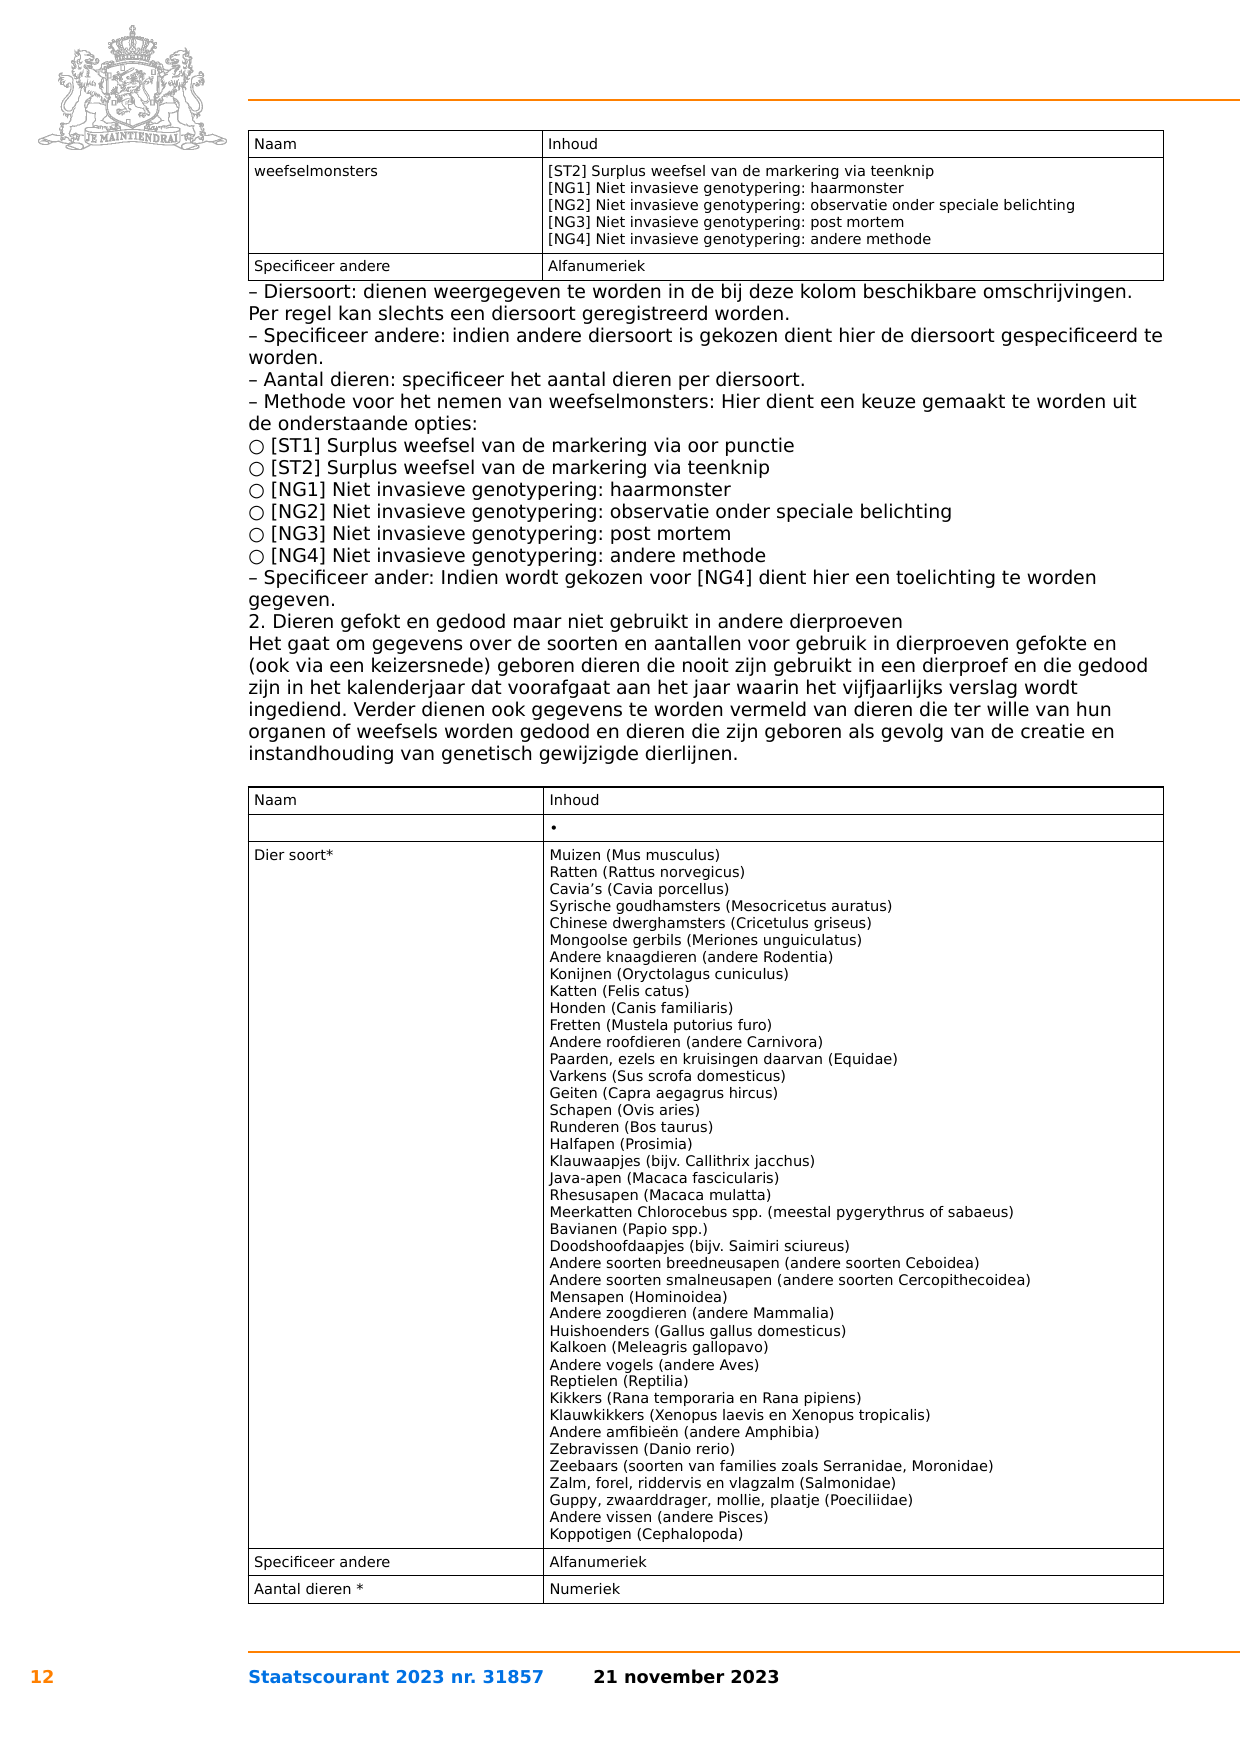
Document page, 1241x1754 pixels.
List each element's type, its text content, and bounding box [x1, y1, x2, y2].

table_cell Aantal dieren * [249, 1576, 543, 1603]
table_cell Specificeer andere [249, 254, 542, 280]
table_header Naam [249, 131, 542, 157]
text ○ [NG3] Niet invasieve genotypering: post mortem [248, 523, 1163, 545]
table_header Inhoud [543, 131, 1163, 157]
text Het gaat om gegevens over de soorten en aantallen voor gebruik in dierproeven gefokte en (ook via een keizersnede) geboren dieren die nooit zijn gebruikt in een dierproef en die gedood zijn in het kalenderjaar dat voorafgaat aan het jaar waarin het vijfjaarlijks verslag wordt ingediend. Verder dienen ook gegevens te worden vermeld van dieren die ter wille van hun organen of weefsels worden gedood en dieren die zijn geboren als gevolg van de creatie en instandhouding van genetisch gewijzigde dierlijnen. [248, 633, 1163, 764]
table_cell Alfanumeriek [544, 1549, 1163, 1575]
table_cell Numeriek [544, 1576, 1163, 1603]
table_cell [249, 815, 543, 841]
text ○ [NG1] Niet invasieve genotypering: haarmonster [248, 479, 1163, 501]
table_cell • [544, 815, 1163, 841]
table_header Inhoud [544, 788, 1163, 814]
text – Aantal dieren: specificeer het aantal dieren per diersoort. [248, 369, 1163, 391]
text ○ [ST2] Surplus weefsel van de markering via teenknip [248, 457, 1163, 479]
text 2. Dieren gefokt en gedood maar niet gebruikt in andere dierproeven [248, 611, 1163, 633]
picture [38, 25, 227, 150]
table_cell Dier soort* [249, 842, 543, 1548]
table_cell Alfanumeriek [543, 254, 1163, 280]
text – Specificeer andere: indien andere diersoort is gekozen dient hier de diersoort gespecificeerd te worden. [248, 325, 1163, 369]
table_header Naam [249, 788, 543, 814]
text – Methode voor het nemen van weefselmonsters: Hier dient een keuze gemaakt te worden uit de onderstaande opties: [248, 391, 1163, 435]
text ○ [ST1] Surplus weefsel van de markering via oor punctie [248, 435, 1163, 457]
table_cell Muizen (Mus musculus) Ratten (Rattus norvegicus) Cavia’s (Cavia porcellus) Syrische goudhamsters (Mesocricetus auratus) Chinese dwerghamsters (Cricetulus griseus) Mongoolse gerbils (Meriones unguiculatus) Andere knaagdieren (andere Rodentia) Konijnen (Oryctolagus cuniculus) Katten (Felis catus) Honden (Canis familiaris) Fretten (Mustela putorius furo) Andere roofdieren (andere Carnivora) Paarden, ezels en kruisingen daarvan (Equidae) Varkens (Sus scrofa domesticus) Geiten (Capra aegagrus hircus) Schapen (Ovis aries) Runderen (Bos taurus) Halfapen (Prosimia) Klauwaapjes (bijv. Callithrix jacchus) Java-apen (Macaca fascicularis) Rhesusapen (Macaca mulatta) Meerkatten Chlorocebus spp. (meestal pygerythrus of sabaeus) Bavianen (Papio spp.) Doodshoofdaapjes (bijv. Saimiri sciureus) Andere soorten breedneusapen (andere soorten Ceboidea) Andere soorten smalneusapen (andere soorten Cercopithecoidea) Mensapen (Hominoidea) Andere zoogdieren (andere Mammalia) Huishoenders (Gallus gallus domesticus) Kalkoen (Meleagris gallopavo) Andere vogels (andere Aves) Reptielen (Reptilia) Kikkers (Rana temporaria en Rana pipiens) Klauwkikkers (Xenopus laevis en Xenopus tropicalis) Andere amfibieën (andere Amphibia) Zebravissen (Danio rerio) Zeebaars (soorten van families zoals Serranidae, Moronidae) Zalm, forel, riddervis en vlagzalm (Salmonidae) Guppy, zwaarddrager, mollie, plaatje (Poeciliidae) Andere vissen (andere Pisces) Koppotigen (Cephalopoda) [544, 842, 1163, 1548]
text ○ [NG4] Niet invasieve genotypering: andere methode [248, 545, 1163, 567]
text ○ [NG2] Niet invasieve genotypering: observatie onder speciale belichting [248, 501, 1163, 523]
table_cell [ST2] Surplus weefsel van de markering via teenknip [NG1] Niet invasieve genotypering: haarmonster [NG2] Niet invasieve genotypering: observatie onder speciale belichting [NG3] Niet invasieve genotypering: post mortem [NG4] Niet invasieve genotypering: andere methode [543, 158, 1163, 253]
table_cell weefselmonsters [249, 158, 542, 253]
text – Diersoort: dienen weergegeven te worden in de bij deze kolom beschikbare omschrijvingen. Per regel kan slechts een diersoort geregistreerd worden. [248, 281, 1163, 325]
table_cell Specificeer andere [249, 1549, 543, 1575]
text – Specificeer ander: Indien wordt gekozen voor [NG4] dient hier een toelichting te worden gegeven. [248, 567, 1163, 611]
